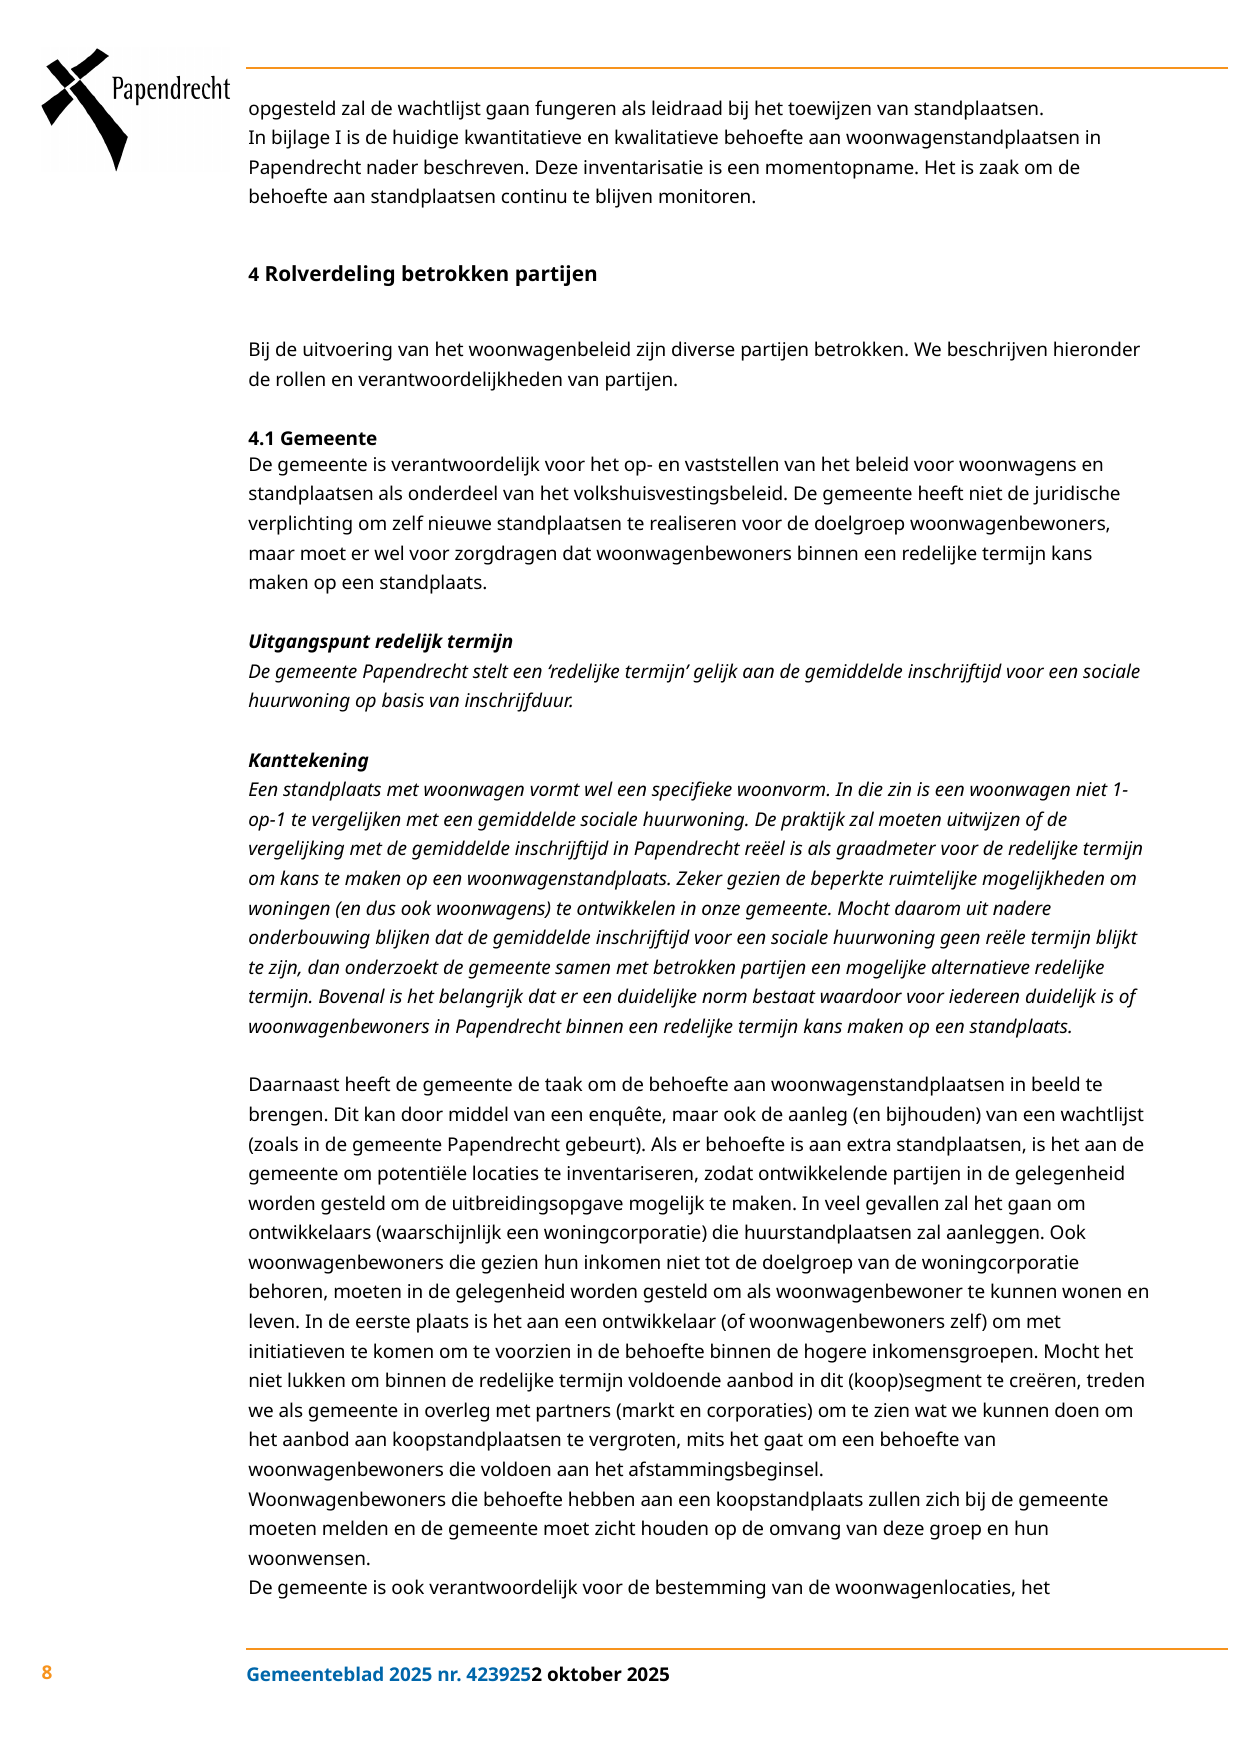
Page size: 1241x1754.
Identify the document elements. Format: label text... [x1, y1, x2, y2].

text In bijlage I is de huidige kwantitatieve en kwalitatieve behoefte aan woonwagenstandplaatsen in Papendrecht nader beschreven. Deze inventarisatie is een momentopname. Het is zaak om de behoefte aan standplaatsen continu te blijven monitoren. [248, 124, 1152, 209]
picture [41, 47, 231, 172]
text opgesteld zal de wachtlijst gaan fungeren als leidraad bij het toewijzen van standplaatsen. [248, 95, 1152, 121]
text De gemeente is verantwoordelijk voor het op- en vaststellen van het beleid voor woonwagens en standplaatsen als onderdeel van het volkshuisvestingsbeleid. De gemeente heeft niet de juridische verplichting om zelf nieuwe standplaatsen te realiseren voor de doelgroep woonwagenbewoners, maar moet er wel voor zorgdragen dat woonwagenbewoners binnen een redelijke termijn kans maken op een standplaats. [248, 451, 1152, 595]
text De gemeente is ook verantwoordelijk voor de bestemming van de woonwagenlocaties, het [248, 1574, 1152, 1600]
text 4 Rolverdeling betrokken partijen [248, 259, 1152, 287]
table_header Uitgangspunt redelijk termijn De gemeente Papendrecht stelt een ‘redelijke termijn’ gelijk aan de gemiddelde inschrijftijd voor een sociale huurwoning op basis van inschrijfduur. Kanttekening Een standplaats met woonwagen vormt wel een specifieke woonvorm. In die zin is een woonwagen niet 1-op-1 te vergelijken met een gemiddelde sociale huurwoning. De praktijk zal moeten uitwijzen of de vergelijking met de gemiddelde inschrijftijd in Papendrecht reëel is als graadmeter voor de redelijke termijn om kans te maken op een woonwagenstandplaats. Zeker gezien de beperkte ruimtelijke mogelijkheden om woningen (en dus ook woonwagens) te ontwikkelen in onze gemeente. Mocht daarom uit nadere onderbouwing blijken dat de gemiddelde inschrijftijd voor een sociale huurwoning geen reële termijn blijkt te zijn, dan onderzoekt de gemeente samen met betrokken partijen een mogelijke alternatieve redelijke termijn. Bovenal is het belangrijk dat er een duidelijke norm bestaat waardoor voor iedereen duidelijk is of woonwagenbewoners in Papendrecht binnen een redelijke termijn kans maken op een standplaats. [248, 629, 1152, 1039]
text Woonwagenbewoners die behoefte hebben aan een koopstandplaats zullen zich bij de gemeente moeten melden en de gemeente moet zicht houden op de omvang van deze groep en hun woonwensen. [248, 1486, 1152, 1571]
text Bij de uitvoering van het woonwagenbeleid zijn diverse partijen betrokken. We beschrijven hieronder de rollen en verantwoordelijkheden van partijen. [248, 336, 1152, 392]
text 4.1 Gemeente [248, 425, 1152, 451]
text Daarnaast heeft de gemeente de taak om de behoefte aan woonwagenstandplaatsen in beeld te brengen. Dit kan door middel van een enquête, maar ook de aanleg (en bijhouden) van een wachtlijst (zoals in de gemeente Papendrecht gebeurt). Als er behoefte is aan extra standplaatsen, is het aan de gemeente om potentiële locaties te inventariseren, zodat ontwikkelende partijen in de gelegenheid worden gesteld om de uitbreidingsopgave mogelijk te maken. In veel gevallen zal het gaan om ontwikkelaars (waarschijnlijk een woningcorporatie) die huurstandplaatsen zal aanleggen. Ook woonwagenbewoners die gezien hun inkomen niet tot de doelgroep van de woningcorporatie behoren, moeten in de gelegenheid worden gesteld om als woonwagenbewoner te kunnen wonen en leven. In de eerste plaats is het aan een ontwikkelaar (of woonwagenbewoners zelf) om met initiatieven te komen om te voorzien in de behoefte binnen de hogere inkomensgroepen. Mocht het niet lukken om binnen de redelijke termijn voldoende aanbod in dit (koop)segment te creëren, treden we als gemeente in overleg met partners (markt en corporaties) om te zien wat we kunnen doen om het aanbod aan koopstandplaatsen te vergroten, mits het gaat om een behoefte van woonwagenbewoners die voldoen aan het afstammingsbeginsel. [248, 1072, 1152, 1482]
